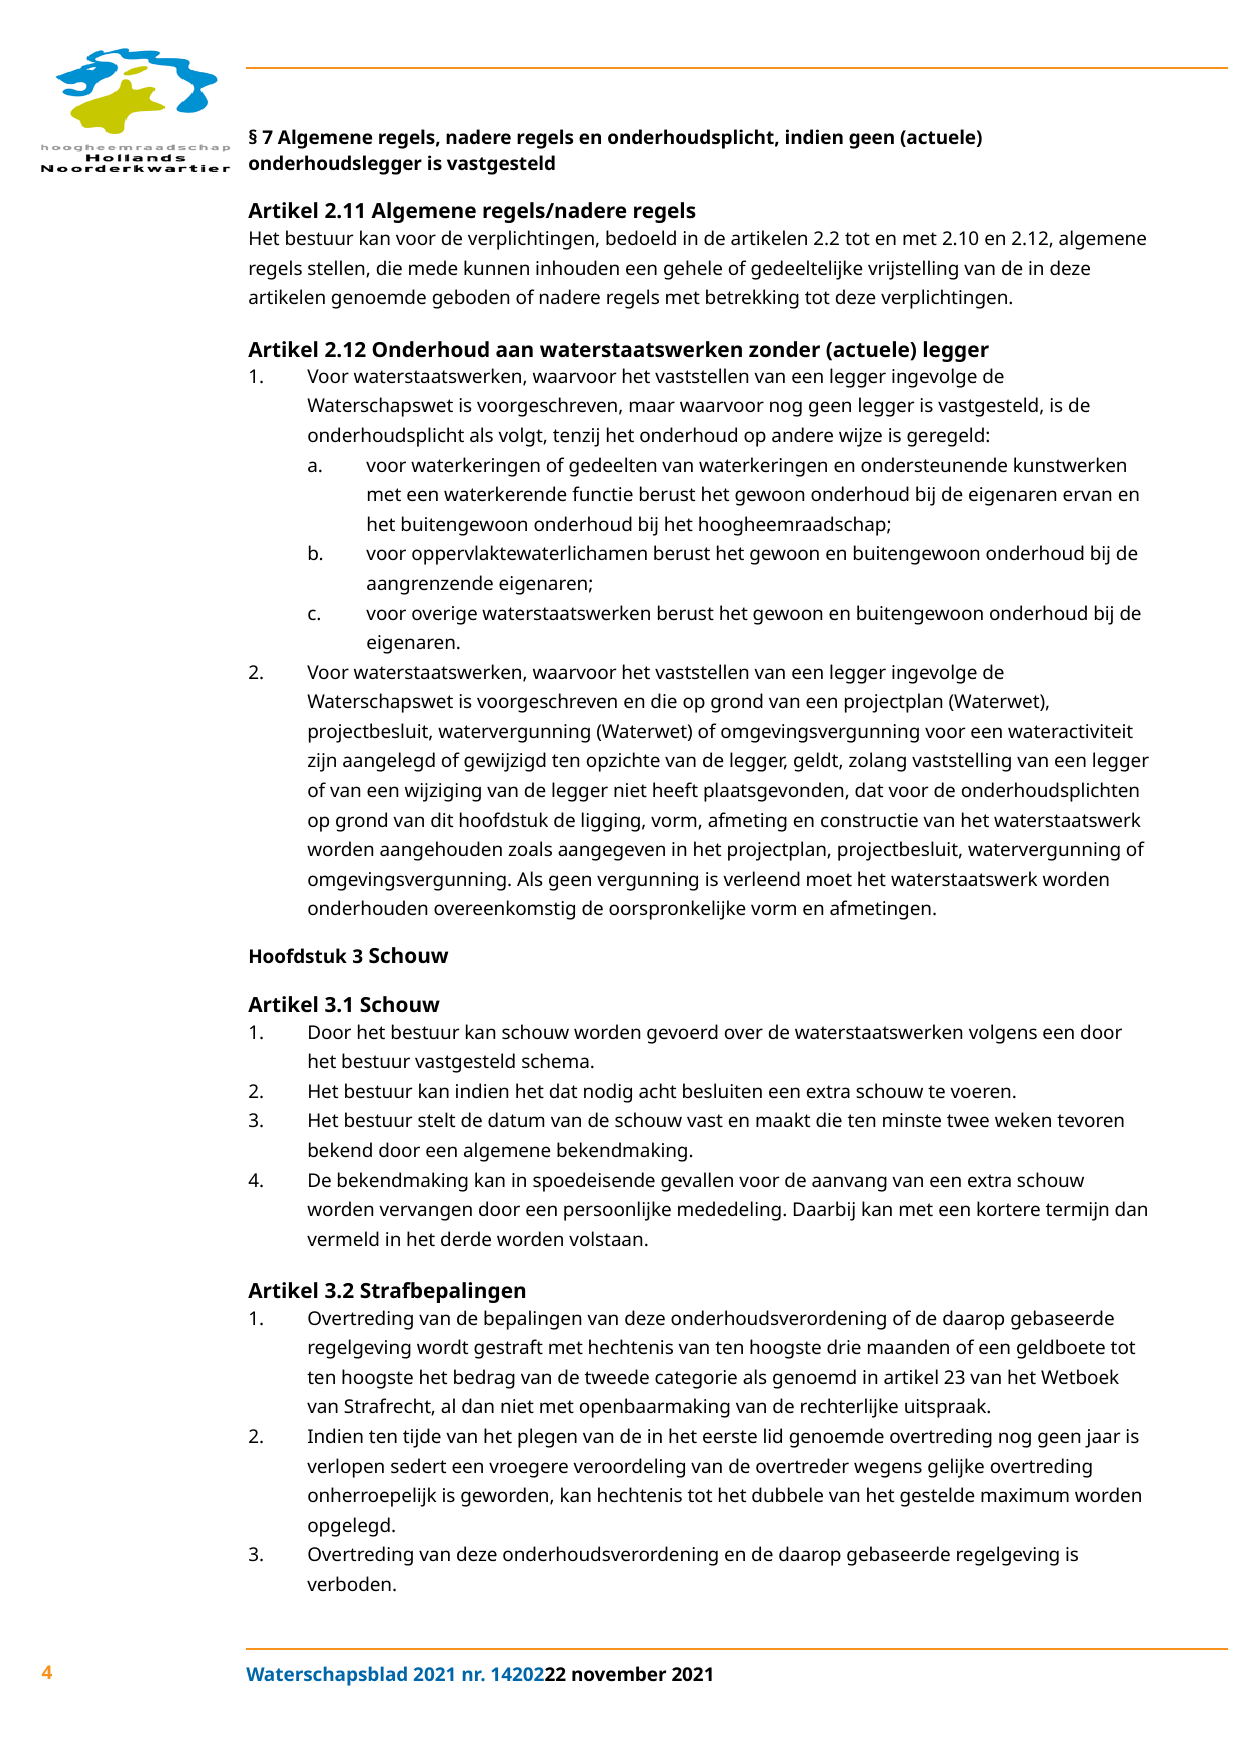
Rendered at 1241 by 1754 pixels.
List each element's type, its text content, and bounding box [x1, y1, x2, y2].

text Hoofdstuk 3 Schouw [248, 941, 1152, 970]
text Artikel 3.1 Schouw [248, 991, 1152, 1019]
picture [41, 47, 231, 172]
text Artikel 2.11 Algemene regels/nadere regels [248, 197, 1152, 225]
list Voor waterstaatswerken, waarvoor het vaststellen van een legger ingevolge de Waterschapswet is voorgeschreven, maar waarvoor nog geen legger is vastgesteld, is de onderhoudsplicht als volgt, tenzij het onderhoud op andere wijze is geregeld: [248, 363, 1152, 448]
list Overtreding van deze onderhoudsverordening en de daarop gebaseerde regelgeving is verboden. [248, 1542, 1152, 1597]
list Voor waterstaatswerken, waarvoor het vaststellen van een legger ingevolge de Waterschapswet is voorgeschreven en die op grond van een projectplan (Waterwet), projectbesluit, watervergunning (Waterwet) of omgevingsvergunning voor een wateractiviteit zijn aangelegd of gewijzigd ten opzichte van de legger, geldt, zolang vaststelling van een legger of van een wijziging van de legger niet heeft plaatsgevonden, dat voor de onderhoudsplichten op grond van dit hoofdstuk de ligging, vorm, afmeting en constructie van het waterstaatswerk worden aangehouden zoals aangegeven in het projectplan, projectbesluit, watervergunning of omgevingsvergunning. Als geen vergunning is verleend moet het waterstaatswerk worden onderhouden overeenkomstig de oorspronkelijke vorm en afmetingen. [248, 659, 1152, 921]
list voor overige waterstaatswerken berust het gewoon en buitengewoon onderhoud bij de eigenaren. [307, 600, 1152, 655]
list Door het bestuur kan schouw worden gevoerd over de waterstaatswerken volgens een door het bestuur vastgesteld schema. [248, 1019, 1152, 1074]
text Artikel 2.12 Onderhoud aan waterstaatswerken zonder (actuele) legger [248, 335, 1152, 363]
list voor oppervlaktewaterlichamen berust het gewoon en buitengewoon onderhoud bij de aangrenzende eigenaren; [307, 541, 1152, 596]
text Artikel 3.2 Strafbepalingen [248, 1276, 1152, 1305]
list Overtreding van de bepalingen van deze onderhoudsverordening of de daarop gebaseerde regelgeving wordt gestraft met hechtenis van ten hoogste drie maanden of een geldboete tot ten hoogste het bedrag van de tweede categorie als genoemd in artikel 23 van het Wetboek van Strafrecht, al dan niet met openbaarmaking van de rechterlijke uitspraak. [248, 1305, 1152, 1419]
list Het bestuur stelt de datum van de schouw vast en maakt die ten minste twee weken tevoren bekend door een algemene bekendmaking. [248, 1108, 1152, 1163]
text Het bestuur kan voor de verplichtingen, bedoeld in de artikelen 2.2 tot en met 2.10 en 2.12, algemene regels stellen, die mede kunnen inhouden een gehele of gedeeltelijke vrijstelling van de in deze artikelen genoemde geboden of nadere regels met betrekking tot deze verplichtingen. [248, 225, 1152, 310]
list Het bestuur kan indien het dat nodig acht besluiten een extra schouw te voeren. [248, 1078, 1152, 1104]
list De bekendmaking kan in spoedeisende gevallen voor de aanvang van een extra schouw worden vervangen door een persoonlijke mededeling. Daarbij kan met een kortere termijn dan vermeld in het derde worden volstaan. [248, 1167, 1152, 1252]
text § 7 Algemene regels, nadere regels en onderhoudsplicht, indien geen (actuele) onderhoudslegger is vastgesteld [248, 124, 1152, 176]
list Indien ten tijde van het plegen van de in het eerste lid genoemde overtreding nog geen jaar is verlopen sedert een vroegere veroordeling van de overtreder wegens gelijke overtreding onherroepelijk is geworden, kan hechtenis tot het dubbele van het gestelde maximum worden opgelegd. [248, 1423, 1152, 1538]
list voor waterkeringen of gedeelten van waterkeringen en ondersteunende kunstwerken met een waterkerende functie berust het gewoon onderhoud bij de eigenaren ervan en het buitengewoon onderhoud bij het hoogheemraadschap; [307, 452, 1152, 537]
